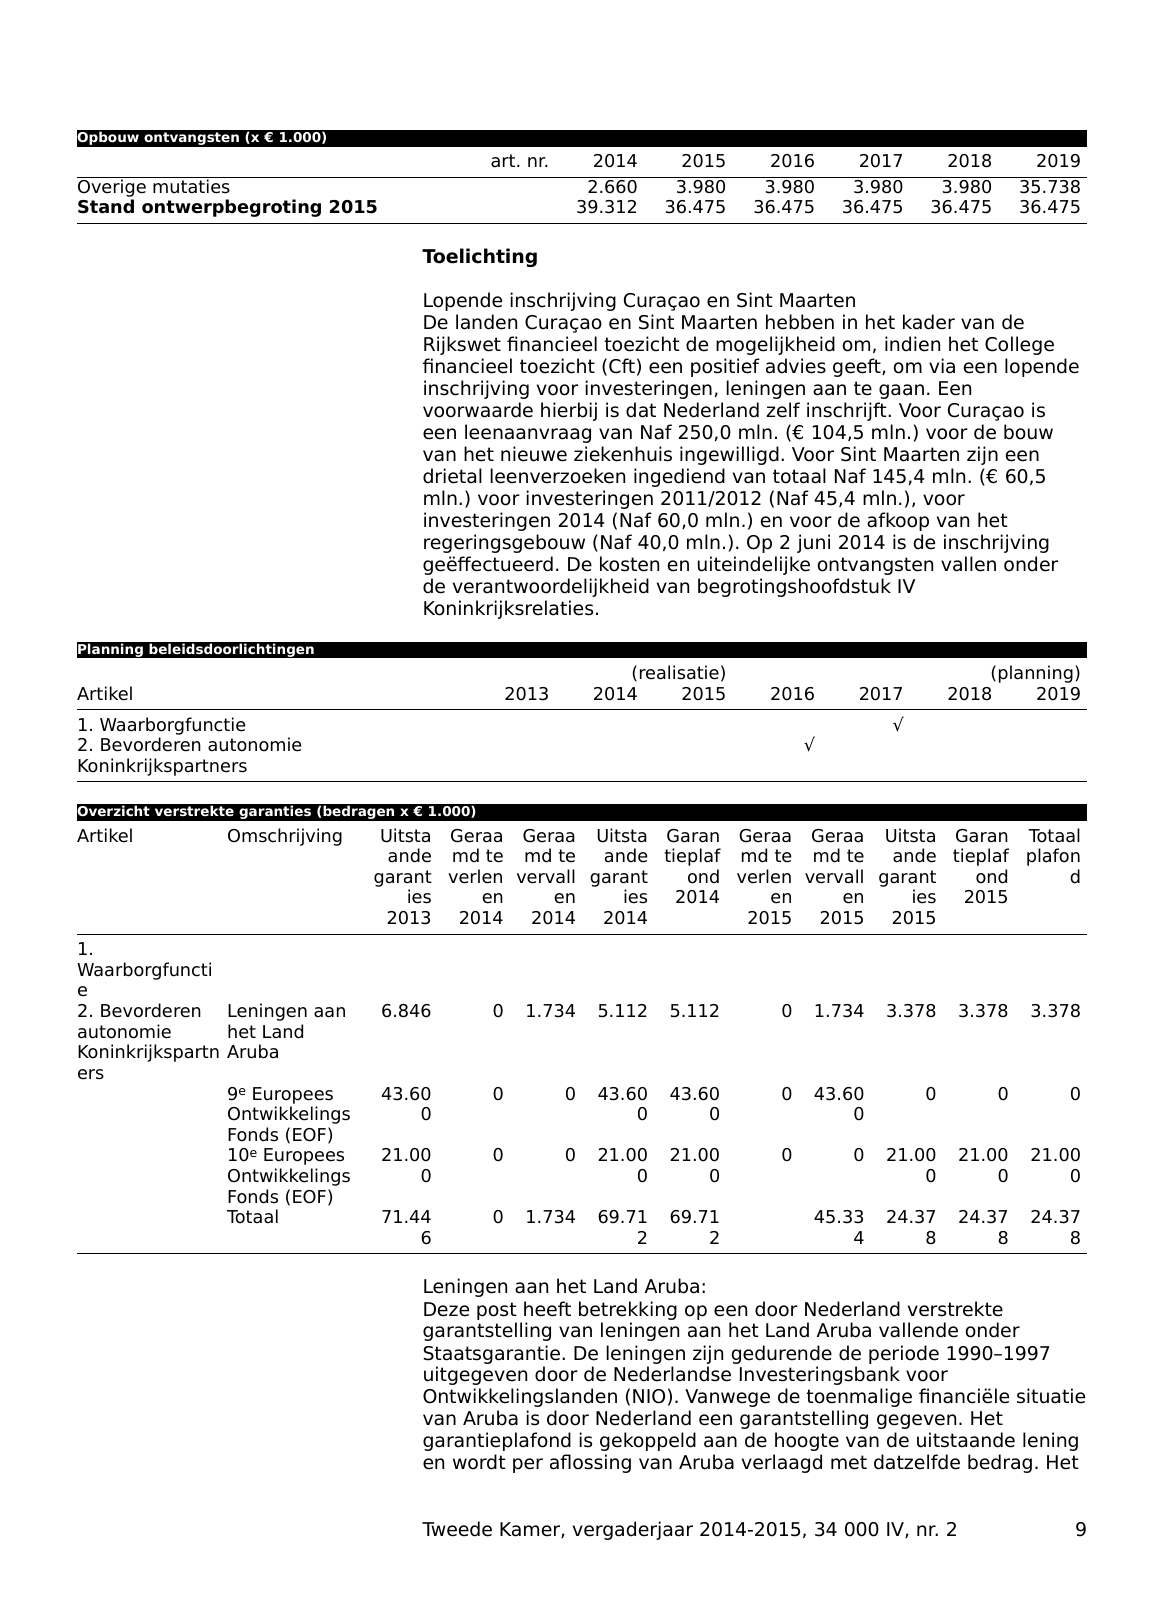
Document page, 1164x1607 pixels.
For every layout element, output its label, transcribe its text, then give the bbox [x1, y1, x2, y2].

table_cell [644, 735, 732, 781]
table_cell 21.000 [365, 1145, 437, 1207]
table_cell Garantieplafond 2014 [654, 821, 726, 933]
table_header Opbouw ontvangsten (x € 1.000) [77, 130, 1087, 146]
table_cell 2013 [466, 684, 555, 709]
table_cell 0 [726, 1084, 798, 1145]
table_cell 10e Europees Ontwikkelings Fonds (EOF) [221, 1145, 365, 1207]
table_cell 21.000 [1015, 1145, 1087, 1207]
table_cell [466, 178, 555, 197]
table_cell 1. Waarborgfunctie [77, 710, 466, 735]
table_cell [644, 710, 732, 735]
table_cell [77, 1207, 221, 1253]
table_cell Totaal plafond [1015, 821, 1087, 933]
table_cell 2017 [821, 147, 909, 177]
table_header Planning beleidsdoorlichtingen [77, 642, 1087, 657]
table_cell [466, 197, 555, 223]
table_cell 21.000 [582, 1145, 654, 1207]
table_cell 43.600 [654, 1084, 726, 1145]
table_cell 24.378 [1015, 1207, 1087, 1253]
table_cell 24.378 [870, 1207, 942, 1253]
table_cell Geraamd te vervallen 2015 [798, 821, 870, 933]
table_cell 0 [798, 1145, 870, 1207]
table_cell 6.846 [365, 1001, 437, 1083]
table_cell [365, 935, 437, 1001]
table_cell 2015 [644, 684, 732, 709]
table_cell 1. Waarborgfunctie [77, 935, 221, 1001]
table_cell 2018 [909, 684, 998, 709]
table_cell 21.000 [942, 1145, 1014, 1207]
table_cell √ [821, 710, 909, 735]
table_cell 2014 [555, 147, 644, 177]
table_cell Artikel [77, 821, 221, 933]
table_cell 9e Europees Ontwikkelings Fonds (EOF) [221, 1084, 365, 1145]
table_cell 0 [942, 1084, 1014, 1145]
table_cell [998, 735, 1087, 781]
table_cell 69.712 [582, 1207, 654, 1253]
table_cell 21.000 [870, 1145, 942, 1207]
table_cell 36.475 [732, 197, 821, 223]
text Deze post heeft betrekking op een door Nederland verstrekte garantstelling van leningen aan het Land Aruba vallende onder Staatsgarantie. De leningen zijn gedurende de periode 1990–1997 uitgegeven door de Nederlandse Investeringsbank voor Ontwikkelingslanden (NIO). Vanwege de toenmalige financiële situatie van Aruba is door Nederland een garantstelling gegeven. Het garantieplafond is gekoppeld aan de hoogte van de uitstaande lening en wordt per aflossing van Aruba verlaagd met datzelfde bedrag. Het [422, 1298, 1087, 1474]
table_cell Geraamd te verlenen 2014 [438, 821, 509, 933]
table_cell 39.312 [555, 197, 644, 223]
table_cell [466, 710, 555, 735]
table_cell [77, 1145, 221, 1207]
table_cell 69.712 [654, 1207, 726, 1253]
table_cell 5.112 [654, 1001, 726, 1083]
table_cell [77, 1084, 221, 1145]
table_cell 36.475 [644, 197, 732, 223]
table_cell 3.980 [821, 178, 909, 197]
table_cell [870, 935, 942, 1001]
table_cell [77, 147, 466, 177]
table_cell 1.734 [510, 1001, 582, 1083]
table_cell 2015 [644, 147, 732, 177]
table_cell [1015, 935, 1087, 1001]
table_cell [909, 710, 998, 735]
table_cell 0 [438, 1084, 509, 1145]
table_cell 71.446 [365, 1207, 437, 1253]
table_cell Uitstaande garanties 2015 [870, 821, 942, 933]
text Leningen aan het Land Aruba: [422, 1276, 1087, 1298]
table_cell [438, 935, 509, 1001]
table_cell 43.600 [582, 1084, 654, 1145]
subtitle Toelichting [422, 246, 1087, 268]
table_cell 2014 [555, 684, 644, 709]
table_cell [726, 1207, 798, 1253]
table_cell 0 [726, 1145, 798, 1207]
table_cell 43.600 [365, 1084, 437, 1145]
table_cell Totaal [221, 1207, 365, 1253]
table_cell 36.475 [821, 197, 909, 223]
table_cell 2017 [821, 684, 909, 709]
table_cell [942, 935, 1014, 1001]
table_cell 2019 [998, 147, 1087, 177]
table_cell (planning) [732, 658, 1087, 684]
table_cell 2018 [909, 147, 998, 177]
table_cell 3.378 [942, 1001, 1014, 1083]
table_cell 45.334 [798, 1207, 870, 1253]
table_cell [654, 935, 726, 1001]
table_cell (realisatie) [466, 658, 732, 684]
table_cell [555, 735, 644, 781]
table_cell 0 [438, 1207, 509, 1253]
table_cell [221, 935, 365, 1001]
text De landen Curaçao en Sint Maarten hebben in het kader van de Rijkswet financieel toezicht de mogelijkheid om, indien het College financieel toezicht (Cft) een positief advies geeft, om via een lopende inschrijving voor investeringen, leningen aan te gaan. Een voorwaarde hierbij is dat Nederland zelf inschrijft. Voor Curaçao is een leenaanvraag van Naf 250,0 mln. (€ 104,5 mln.) voor de bouw van het nieuwe ziekenhuis ingewilligd. Voor Sint Maarten zijn een drietal leenverzoeken ingediend van totaal Naf 145,4 mln. (€ 60,5 mln.) voor investeringen 2011/2012 (Naf 45,4 mln.), voor investeringen 2014 (Naf 60,0 mln.) en voor de afkoop van het regeringsgebouw (Naf 40,0 mln.). Op 2 juni 2014 is de inschrijving geëffectueerd. De kosten en uiteindelijke ontvangsten vallen onder de verantwoordelijkheid van begrotingshoofdstuk IV Koninkrijksrelaties. [422, 312, 1087, 620]
table_cell 2019 [998, 684, 1087, 709]
table_cell [582, 935, 654, 1001]
table_cell Geraamd te vervallen 2014 [510, 821, 582, 933]
table_cell 2016 [732, 147, 821, 177]
table_cell [726, 935, 798, 1001]
table_cell 3.378 [1015, 1001, 1087, 1083]
table_cell 0 [438, 1145, 509, 1207]
table_cell 0 [1015, 1084, 1087, 1145]
table_cell [732, 710, 821, 735]
table_cell 2. Bevorderen autonomie Koninkrijkspartners [77, 1001, 221, 1083]
table_cell 3.378 [870, 1001, 942, 1083]
table_cell Leningen aan het Land Aruba [221, 1001, 365, 1083]
table_cell Omschrijving [221, 821, 365, 933]
text Lopende inschrijving Curaçao en Sint Maarten [422, 290, 1087, 312]
table_cell [998, 710, 1087, 735]
table_cell 43.600 [798, 1084, 870, 1145]
table_header Overzicht verstrekte garanties (bedragen x € 1.000) [77, 804, 1087, 820]
table_cell Stand ontwerpbegroting 2015 [77, 197, 466, 223]
table_cell 2. Bevorderen autonomie Koninkrijkspartners [77, 735, 466, 781]
table_cell 0 [870, 1084, 942, 1145]
table_cell [77, 658, 466, 684]
table_cell 0 [510, 1145, 582, 1207]
table_cell 21.000 [654, 1145, 726, 1207]
table_cell [798, 935, 870, 1001]
table_cell 24.378 [942, 1207, 1014, 1253]
table_cell 35.738 [998, 178, 1087, 197]
table_cell √ [732, 735, 821, 781]
table_cell [466, 735, 555, 781]
table_cell 5.112 [582, 1001, 654, 1083]
table_cell 2016 [732, 684, 821, 709]
table_cell 3.980 [644, 178, 732, 197]
table_cell 0 [438, 1001, 509, 1083]
table_cell 36.475 [909, 197, 998, 223]
table_cell [510, 935, 582, 1001]
table_cell 2.660 [555, 178, 644, 197]
table_cell Garantieplafond 2015 [942, 821, 1014, 933]
table_cell 0 [726, 1001, 798, 1083]
table_cell [909, 735, 998, 781]
table_cell 0 [510, 1084, 582, 1145]
table_cell [821, 735, 909, 781]
table_cell 36.475 [998, 197, 1087, 223]
table_cell Uitstaande garanties 2014 [582, 821, 654, 933]
table_cell Artikel [77, 684, 466, 709]
table_cell 1.734 [510, 1207, 582, 1253]
table_cell 1.734 [798, 1001, 870, 1083]
table_cell Uitstaande garanties 2013 [365, 821, 437, 933]
table_cell 3.980 [732, 178, 821, 197]
table_cell [555, 710, 644, 735]
table_cell 3.980 [909, 178, 998, 197]
table_cell Overige mutaties [77, 178, 466, 197]
table_cell art. nr. [466, 147, 555, 177]
table_cell Geraamd te verlenen 2015 [726, 821, 798, 933]
